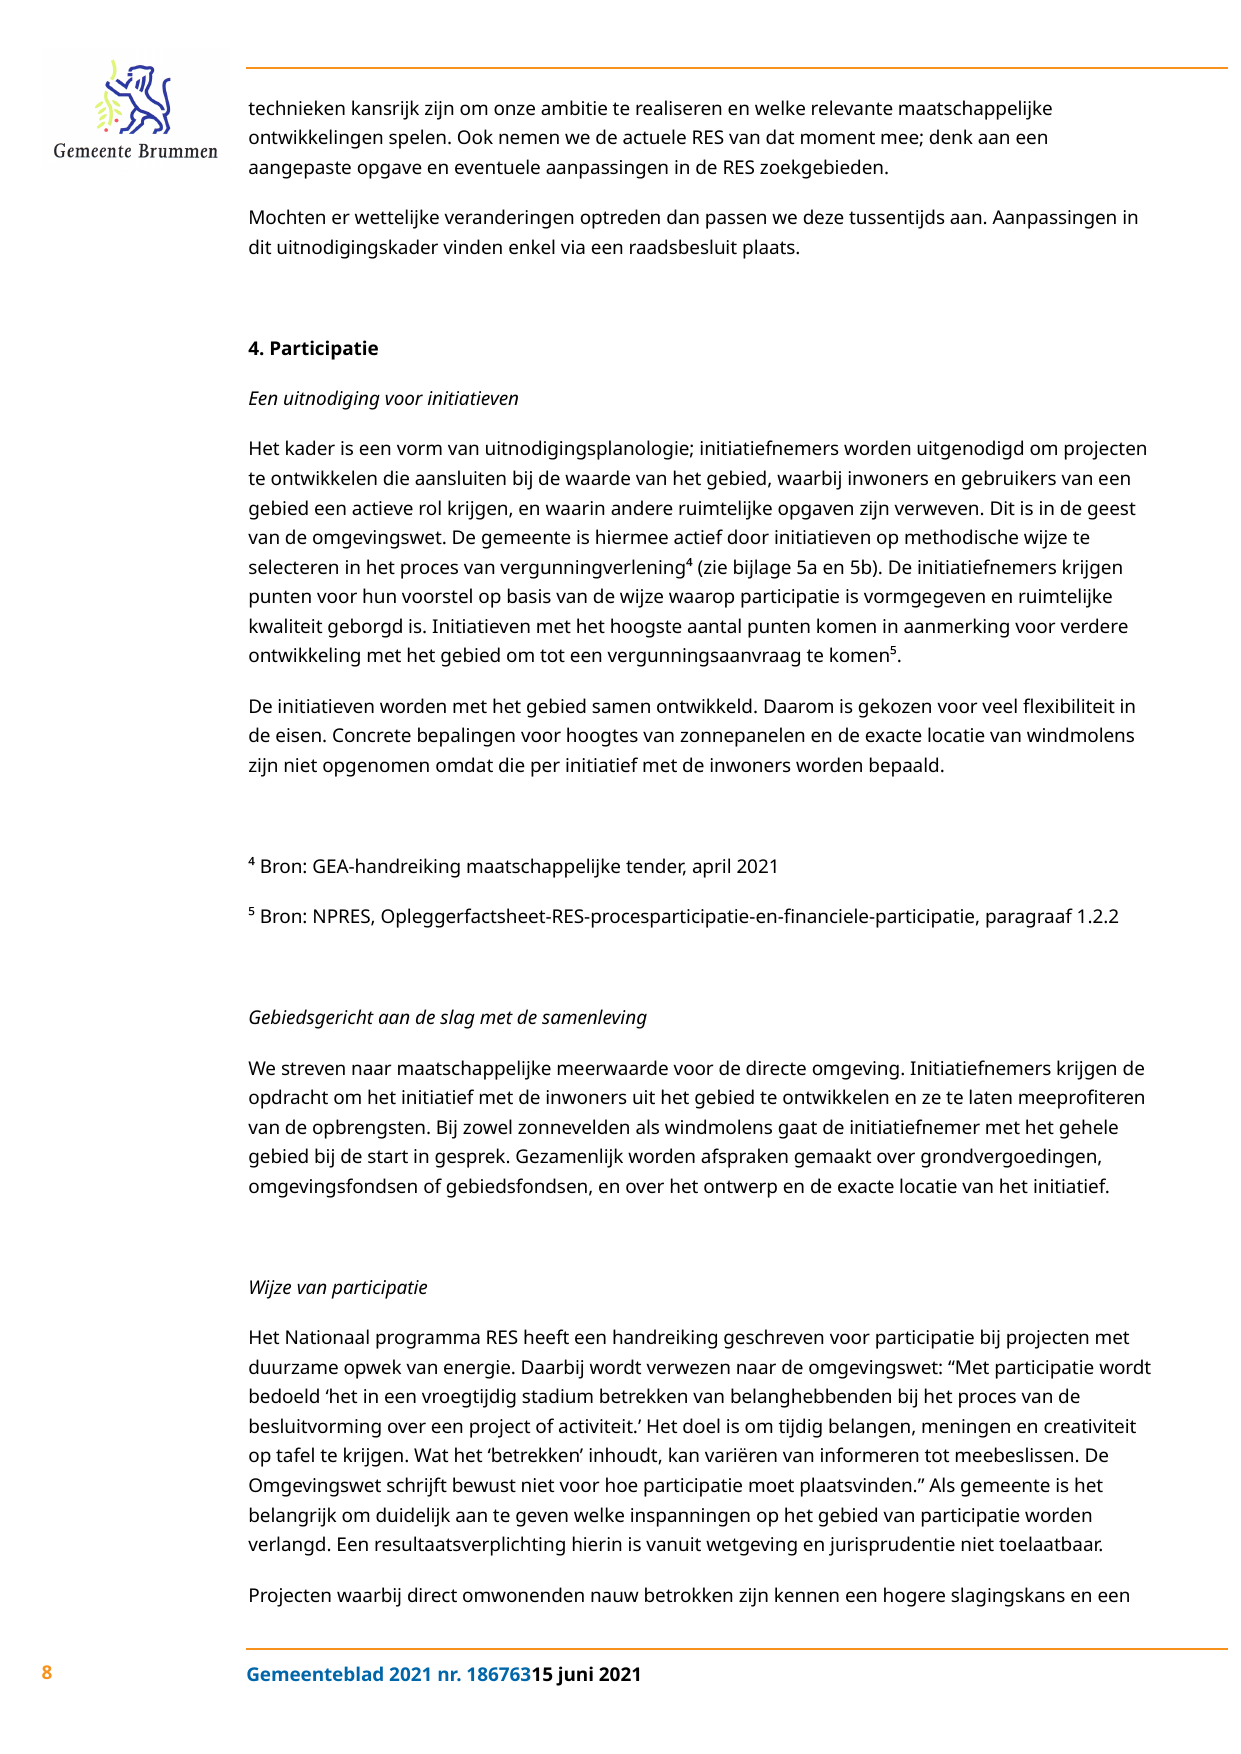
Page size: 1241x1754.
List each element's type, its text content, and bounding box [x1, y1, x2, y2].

text technieken kansrijk zijn om onze ambitie te realiseren en welke relevante maatschappelijke ontwikkelingen spelen. Ook nemen we de actuele RES van dat moment mee; denk aan een aangepaste opgave en eventuele aanpassingen in de RES zoekgebieden. [248, 95, 1152, 180]
text De initiatieven worden met het gebied samen ontwikkeld. Daarom is gekozen voor veel flexibiliteit in de eisen. Concrete bepalingen voor hoogtes van zonnepanelen en de exacte locatie van windmolens zijn niet opgenomen omdat die per initiatief met de inwoners worden bepaald. [248, 693, 1152, 778]
text Projecten waarbij direct omwonenden nauw betrokken zijn kennen een hogere slagingskans en een [248, 1582, 1152, 1608]
text Mochten er wettelijke veranderingen optreden dan passen we deze tussentijds aan. Aanpassingen in dit uitnodigingskader vinden enkel via een raadsbesluit plaats. [248, 204, 1152, 260]
text ⁵ Bron: NPRES, Opleggerfactsheet-RES-procesparticipatie-en-financiele-participatie, paragraaf 1.2.2 [248, 903, 1152, 929]
text We streven naar maatschappelijke meerwaarde voor de directe omgeving. Initiatiefnemers krijgen de opdracht om het initiatief met de inwoners uit het gebied te ontwikkelen en ze te laten meeprofiteren van de opbrengsten. Bij zowel zonnevelden als windmolens gaat de initiatiefnemer met het gehele gebied bij de start in gesprek. Gezamenlijk worden afspraken gemaakt over grondvergoedingen, omgevingsfondsen of gebiedsfondsen, en over het ontwerp en de exacte locatie van het initiatief. [248, 1055, 1152, 1199]
text 4. Participatie [248, 335, 1152, 361]
text ⁴ Bron: GEA-handreiking maatschappelijke tender, april 2021 [248, 853, 1152, 879]
picture [41, 47, 231, 172]
text Het Nationaal programma RES heeft een handreiking geschreven voor participatie bij projecten met duurzame opwek van energie. Daarbij wordt verwezen naar de omgevingswet: “Met participatie wordt bedoeld ‘het in een vroegtijdig stadium betrekken van belanghebbenden bij het proces van de besluitvorming over een project of activiteit.’ Het doel is om tijdig belangen, meningen en creativiteit op tafel te krijgen. Wat het ‘betrekken’ inhoudt, kan variëren van informeren tot meebeslissen. De Omgevingswet schrijft bewust niet voor hoe participatie moet plaatsvinden.” Als gemeente is het belangrijk om duidelijk aan te geven welke inspanningen op het gebied van participatie worden verlangd. Een resultaatsverplichting hierin is vanuit wetgeving en jurisprudentie niet toelaatbaar. [248, 1324, 1152, 1557]
text Gebiedsgericht aan de slag met de samenleving [248, 1004, 1152, 1030]
text Het kader is een vorm van uitnodigingsplanologie; initiatiefnemers worden uitgenodigd om projecten te ontwikkelen die aansluiten bij de waarde van het gebied, waarbij inwoners en gebruikers van een gebied een actieve rol krijgen, en waarin andere ruimtelijke opgaven zijn verweven. Dit is in de geest van de omgevingswet. De gemeente is hiermee actief door initiatieven op methodische wijze te selecteren in het proces van vergunningverlening⁴ (zie bijlage 5a en 5b). De initiatiefnemers krijgen punten voor hun voorstel op basis van de wijze waarop participatie is vormgegeven en ruimtelijke kwaliteit geborgd is. Initiatieven met het hoogste aantal punten komen in aanmerking voor verdere ontwikkeling met het gebied om tot een vergunningsaanvraag te komen⁵. [248, 436, 1152, 668]
text Een uitnodiging voor initiatieven [248, 385, 1152, 411]
text Wijze van participatie [248, 1274, 1152, 1300]
